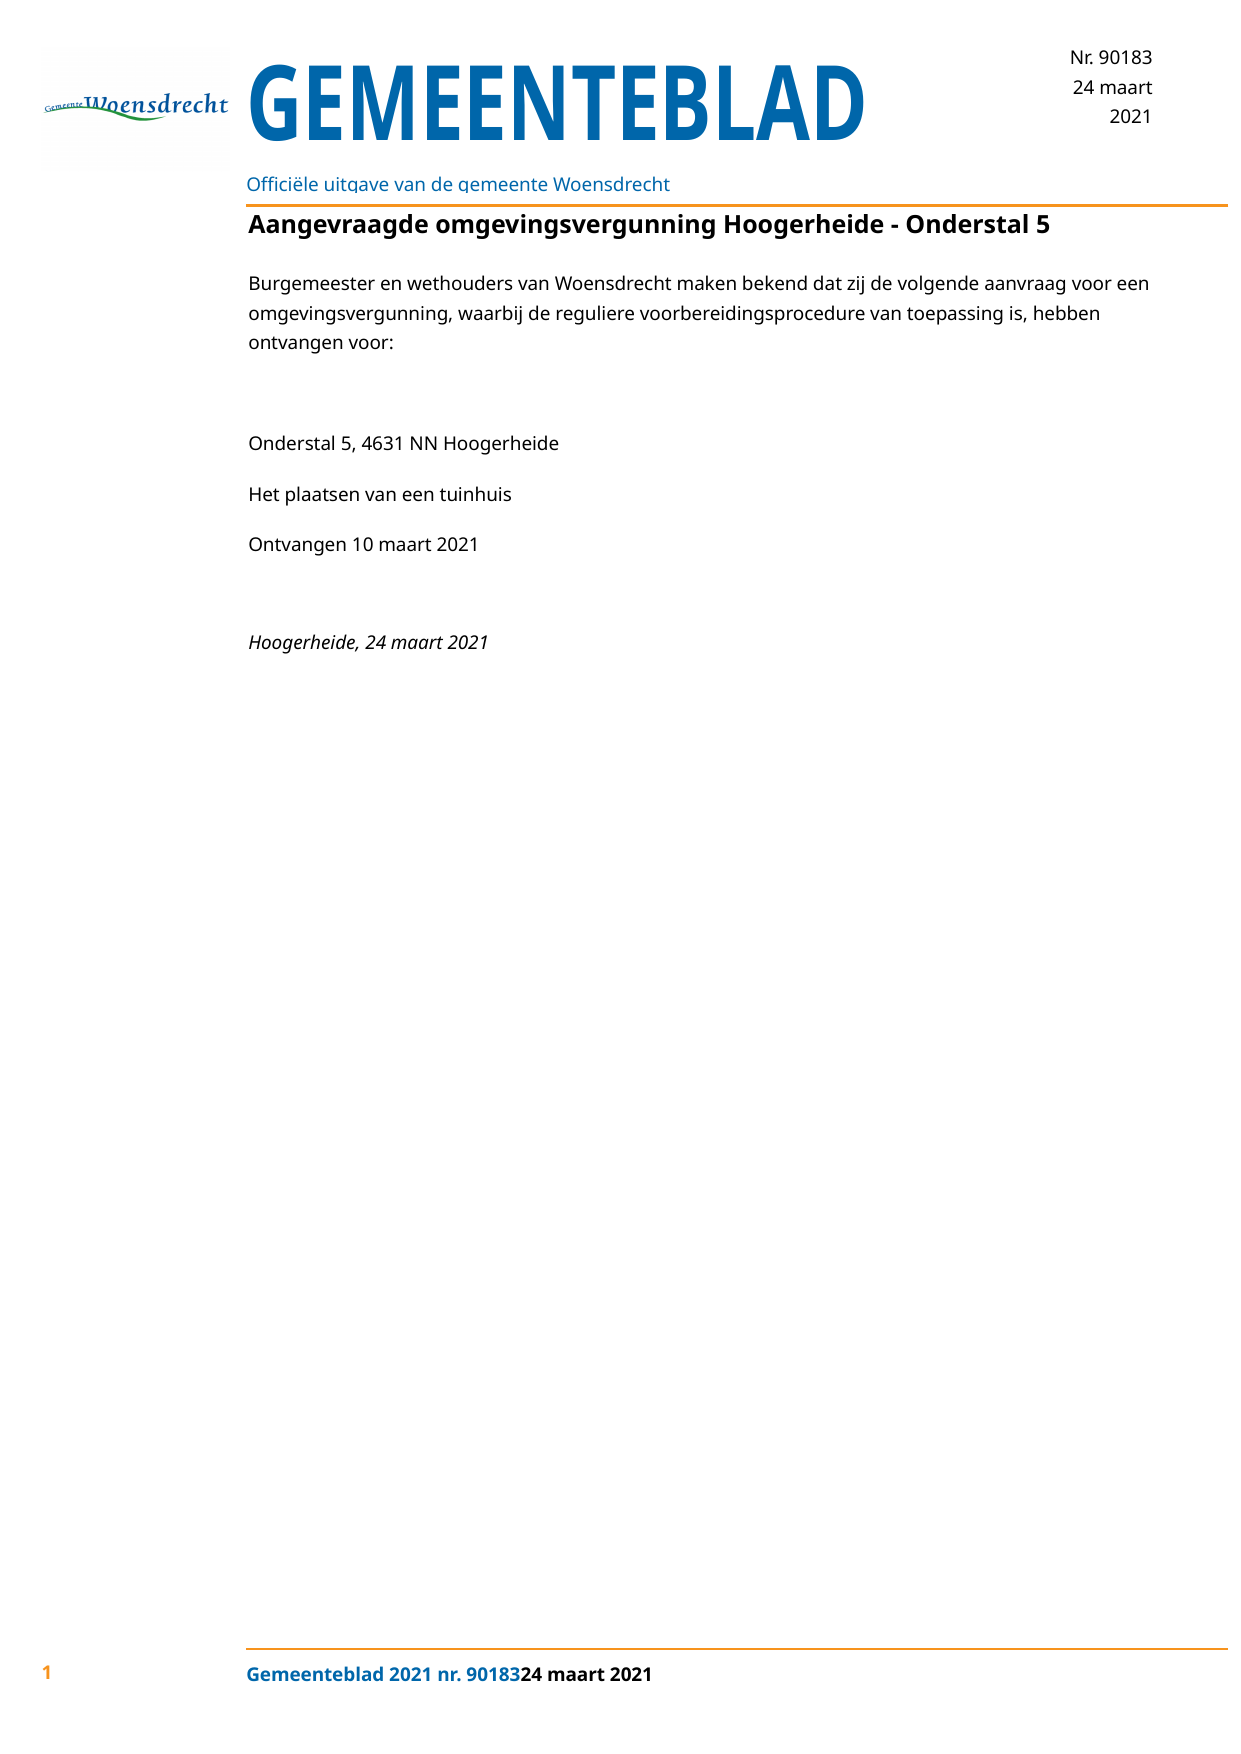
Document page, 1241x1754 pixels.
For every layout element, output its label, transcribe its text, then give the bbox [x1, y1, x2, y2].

picture [41, 47, 231, 172]
text Burgemeester en wethouders van Woensdrecht maken bekend dat zij de volgende aanvraag voor een omgevingsvergunning, waarbij de reguliere voorbereidingsprocedure van toepassing is, hebben ontvangen voor: [248, 270, 1152, 355]
text Hoogerheide, 24 maart 2021 [248, 629, 1152, 655]
text Aangevraagde omgevingsvergunning Hoogerheide - Onderstal 5 [248, 207, 1152, 241]
text Het plaatsen van een tuinhuis [248, 481, 1152, 506]
text Ontvangen 10 maart 2021 [248, 531, 1152, 557]
text Onderstal 5, 4631 NN Hoogerheide [248, 430, 1152, 456]
